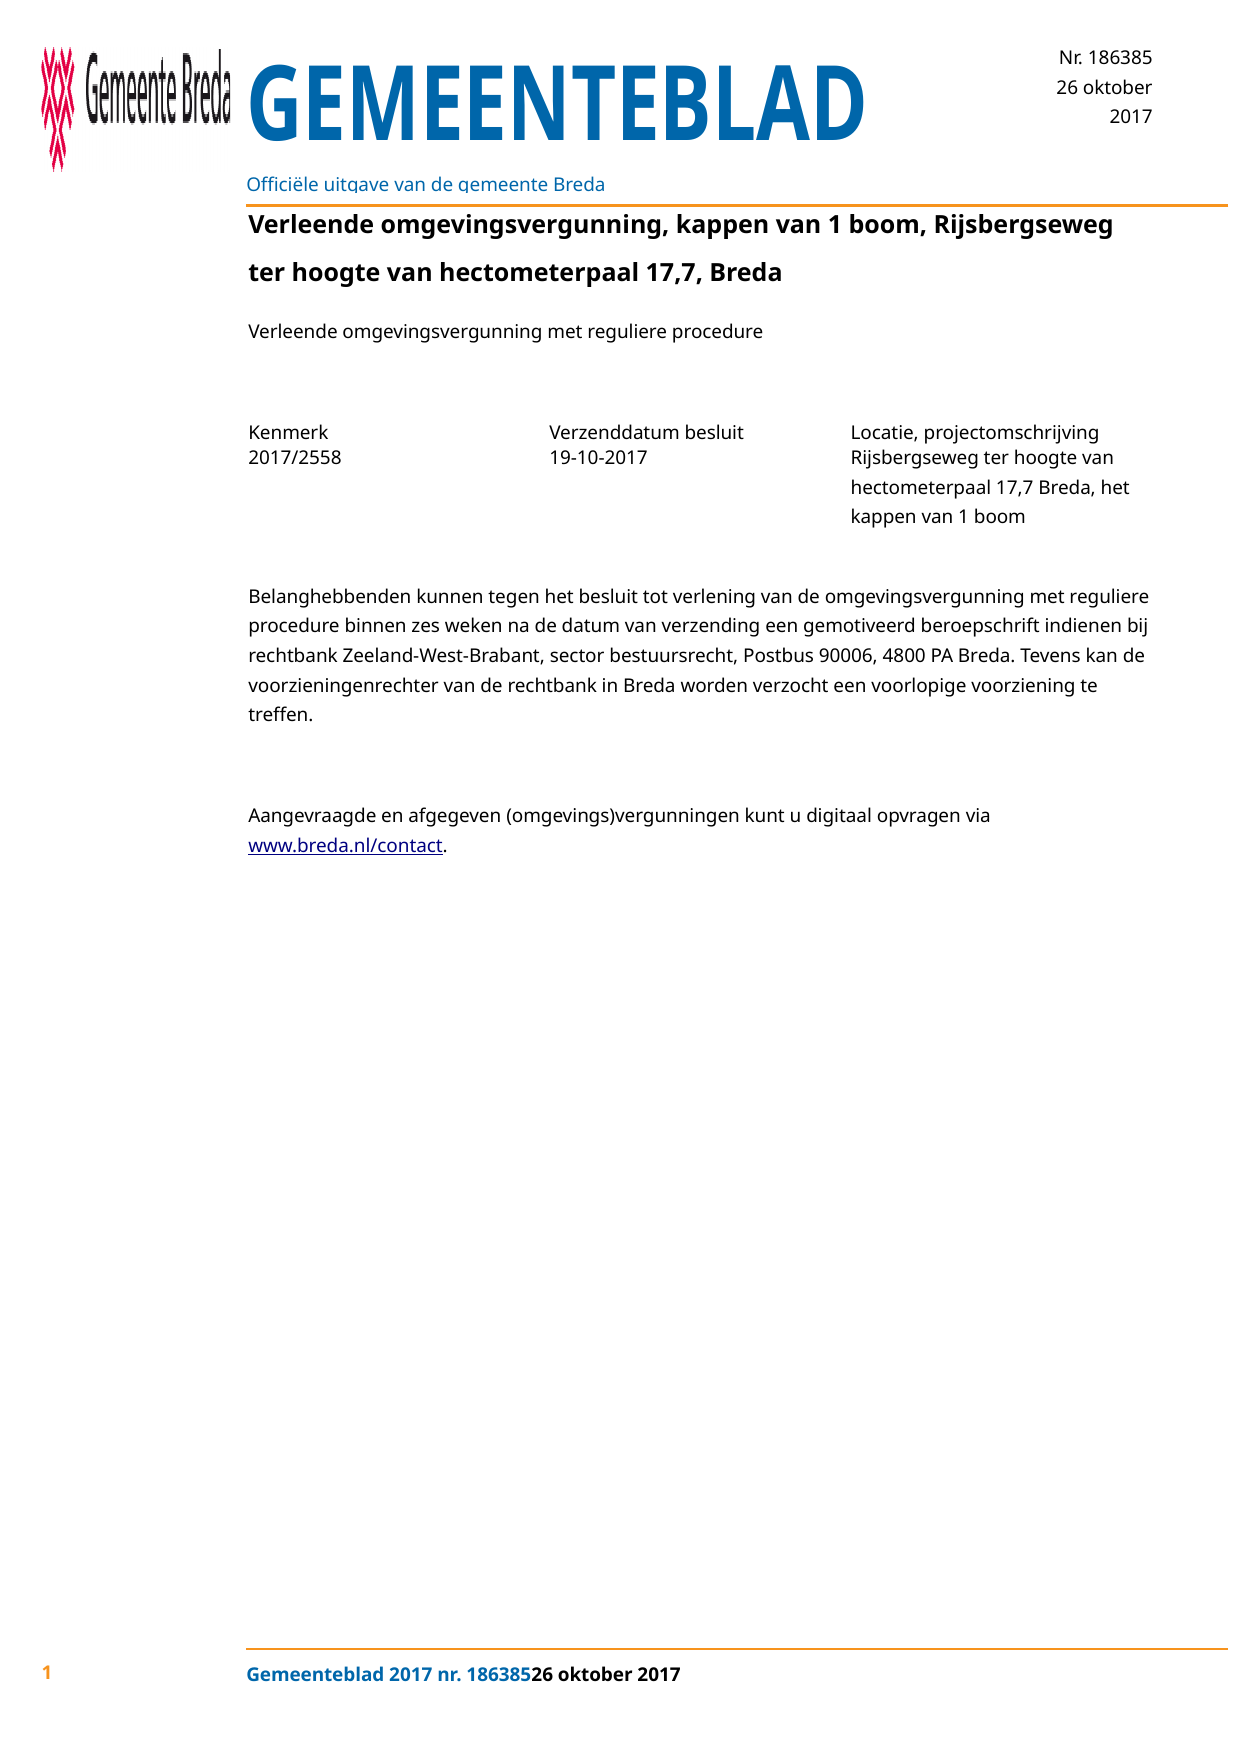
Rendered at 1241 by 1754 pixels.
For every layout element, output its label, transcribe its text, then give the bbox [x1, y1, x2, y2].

text Belanghebbenden kunnen tegen het besluit tot verlening van de omgevingsvergunning met reguliere procedure binnen zes weken na de datum van verzending een gemotiveerd beroepschrift indienen bij rechtbank Zeeland-West-Brabant, sector bestuursrecht, Postbus 90006, 4800 PA Breda. Tevens kan de voorzieningenrechter van de rechtbank in Breda worden verzocht een voorlopige voorziening te treffen. [248, 583, 1152, 727]
text Verleende omgevingsvergunning, kappen van 1 boom, Rijsbergseweg ter hoogte van hectometerpaal 17,7, Breda [248, 207, 1152, 288]
table_cell 2017/2558 [248, 445, 549, 529]
table_cell Rijsbergseweg ter hoogte van hectometerpaal 17,7 Breda, het kappen van 1 boom [850, 445, 1152, 529]
table_header Kenmerk [248, 419, 549, 444]
picture [41, 47, 231, 172]
text Aangevraagde en afgegeven (omgevings)vergunningen kunt u digitaal opvragen via www.breda.nl/contact. [248, 802, 1152, 858]
table_header Verzenddatum besluit [549, 419, 850, 444]
text Verleende omgevingsvergunning met reguliere procedure [248, 318, 1152, 344]
table_cell 19-10-2017 [549, 445, 850, 529]
table_header Locatie, projectomschrijving [850, 419, 1152, 444]
